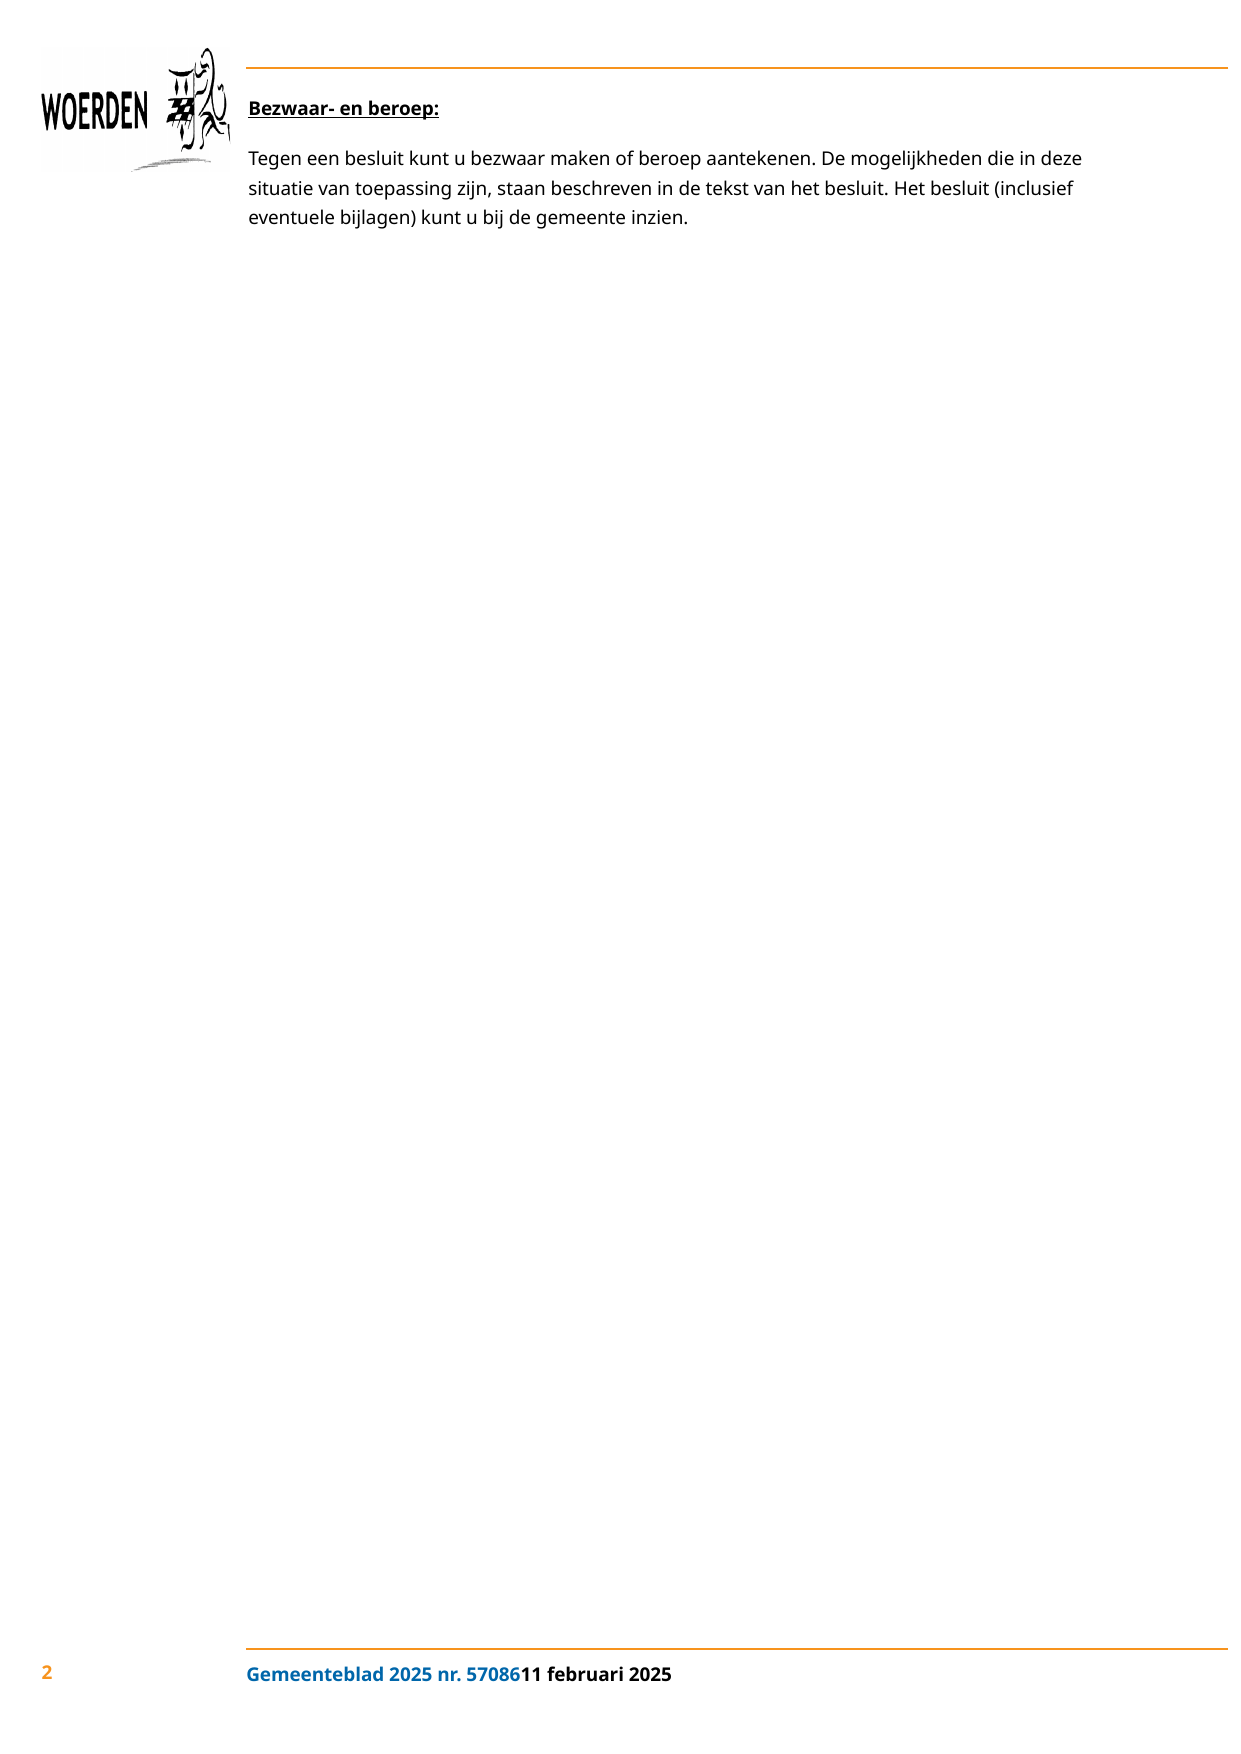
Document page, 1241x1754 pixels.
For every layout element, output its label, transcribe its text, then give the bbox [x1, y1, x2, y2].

text Tegen een besluit kunt u bezwaar maken of beroep aantekenen. De mogelijkheden die in deze situatie van toepassing zijn, staan beschreven in de tekst van het besluit. Het besluit (inclusief eventuele bijlagen) kunt u bij de gemeente inzien. [248, 145, 1152, 230]
picture [41, 47, 231, 172]
text Bezwaar- en beroep: [248, 95, 1152, 121]
